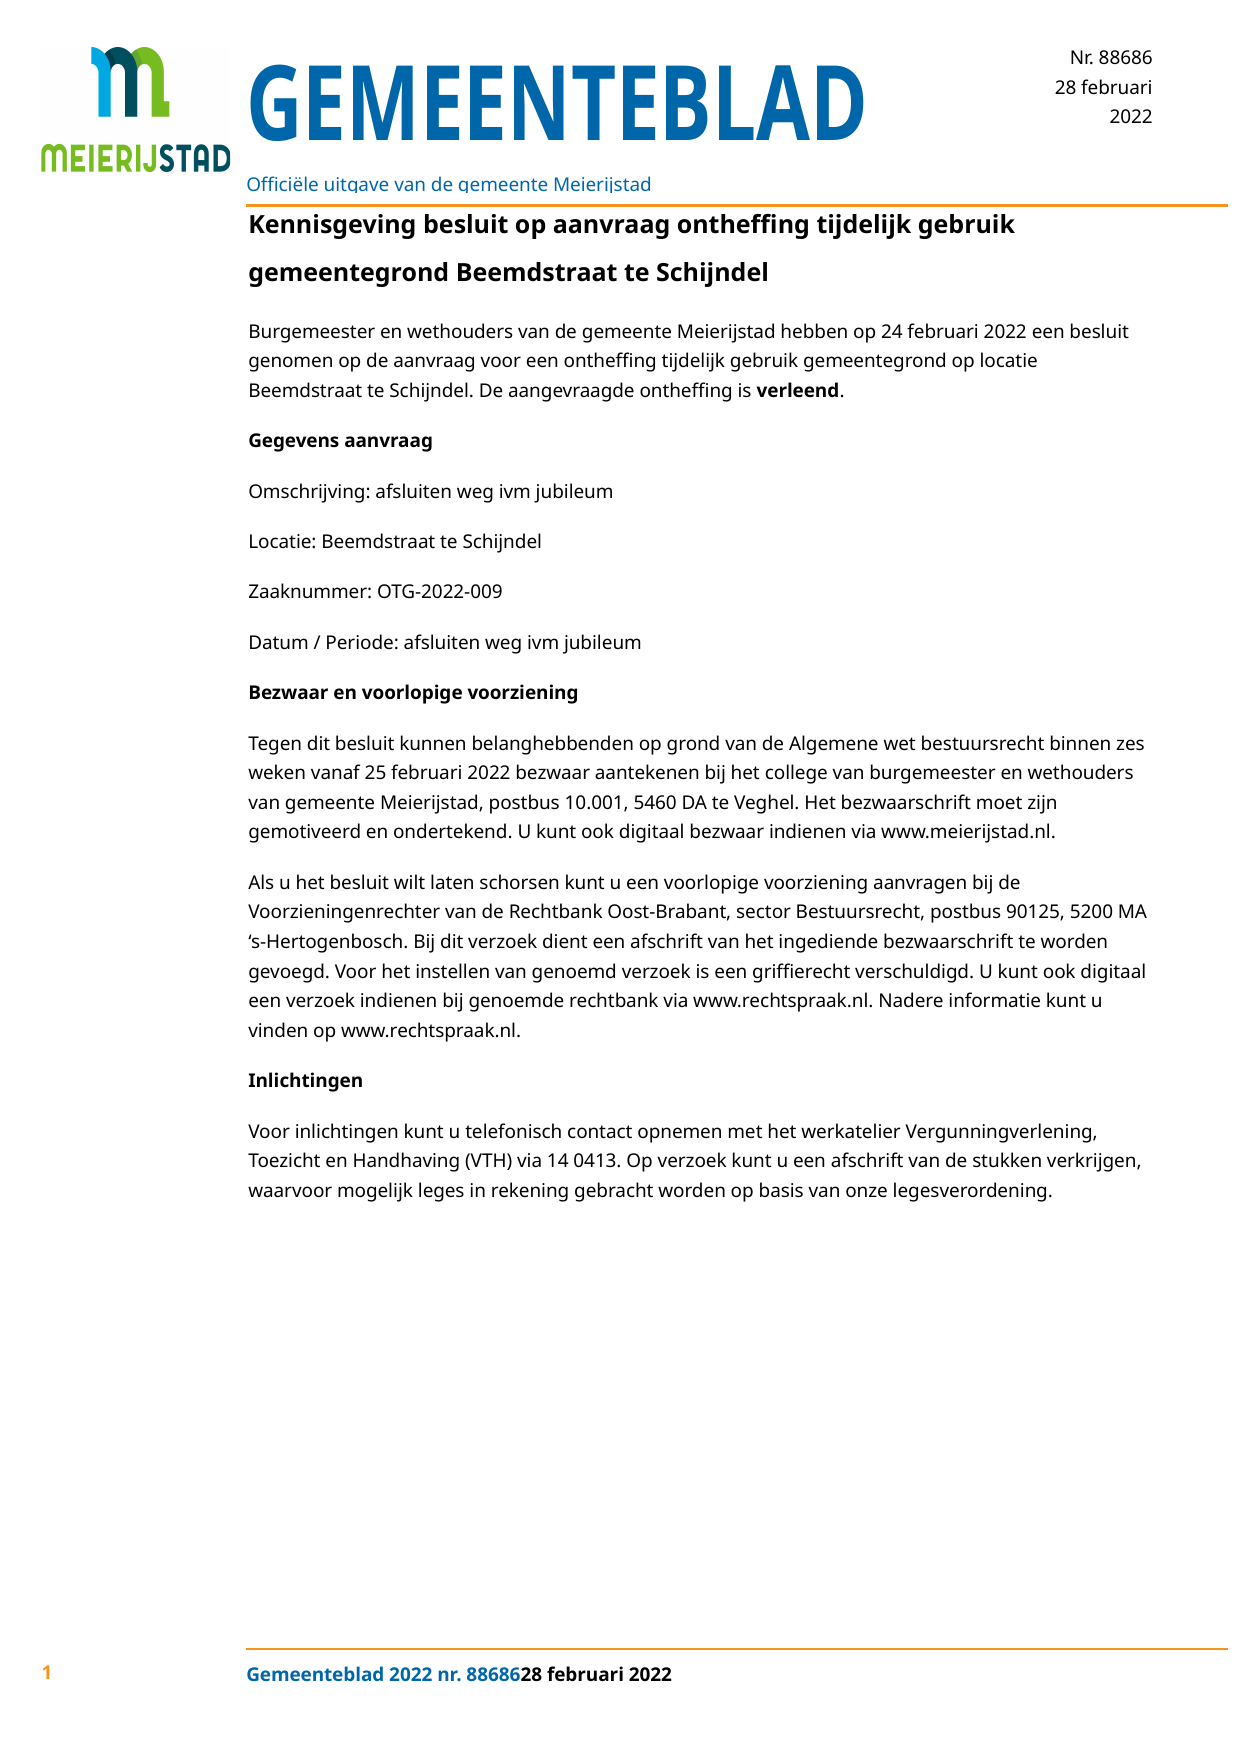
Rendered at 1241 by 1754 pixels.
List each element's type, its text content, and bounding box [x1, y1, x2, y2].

text Gegevens aanvraag [248, 427, 1152, 453]
text Datum / Periode: afsluiten weg ivm jubileum [248, 629, 1152, 655]
text Kennisgeving besluit op aanvraag ontheffing tijdelijk gebruik gemeentegrond Beemdstraat te Schijndel [248, 207, 1152, 288]
text Inlichtingen [248, 1067, 1152, 1093]
text Tegen dit besluit kunnen belanghebbenden op grond van de Algemene wet bestuursrecht binnen zes weken vanaf 25 februari 2022 bezwaar aantekenen bij het college van burgemeester en wethouders van gemeente Meierijstad, postbus 10.001, 5460 DA te Veghel. Het bezwaarschrift moet zijn gemotiveerd en ondertekend. U kunt ook digitaal bezwaar indienen via www.meierijstad.nl. [248, 730, 1152, 844]
text Zaaknummer: OTG-2022-009 [248, 579, 1152, 604]
picture [41, 47, 231, 172]
text Voor inlichtingen kunt u telefonisch contact opnemen met het werkatelier Vergunningverlening, Toezicht en Handhaving (VTH) via 14 0413. Op verzoek kunt u een afschrift van de stukken verkrijgen, waarvoor mogelijk leges in rekening gebracht worden op basis van onze legesverordening. [248, 1118, 1152, 1203]
text Omschrijving: afsluiten weg ivm jubileum [248, 478, 1152, 504]
text Als u het besluit wilt laten schorsen kunt u een voorlopige voorziening aanvragen bij de Voorzieningenrechter van de Rechtbank Oost-Brabant, sector Bestuursrecht, postbus 90125, 5200 MA ‘s-Hertogenbosch. Bij dit verzoek dient een afschrift van het ingediende bezwaarschrift te worden gevoegd. Voor het instellen van genoemd verzoek is een griffierecht verschuldigd. U kunt ook digitaal een verzoek indienen bij genoemde rechtbank via www.rechtspraak.nl. Nadere informatie kunt u vinden op www.rechtspraak.nl. [248, 869, 1152, 1043]
text Locatie: Beemdstraat te Schijndel [248, 528, 1152, 554]
text Bezwaar en voorlopige voorziening [248, 679, 1152, 705]
text Burgemeester en wethouders van de gemeente Meierijstad hebben op 24 februari 2022 een besluit genomen op de aanvraag voor een ontheffing tijdelijk gebruik gemeentegrond op locatie Beemdstraat te Schijndel. De aangevraagde ontheffing is verleend. [248, 318, 1152, 403]
